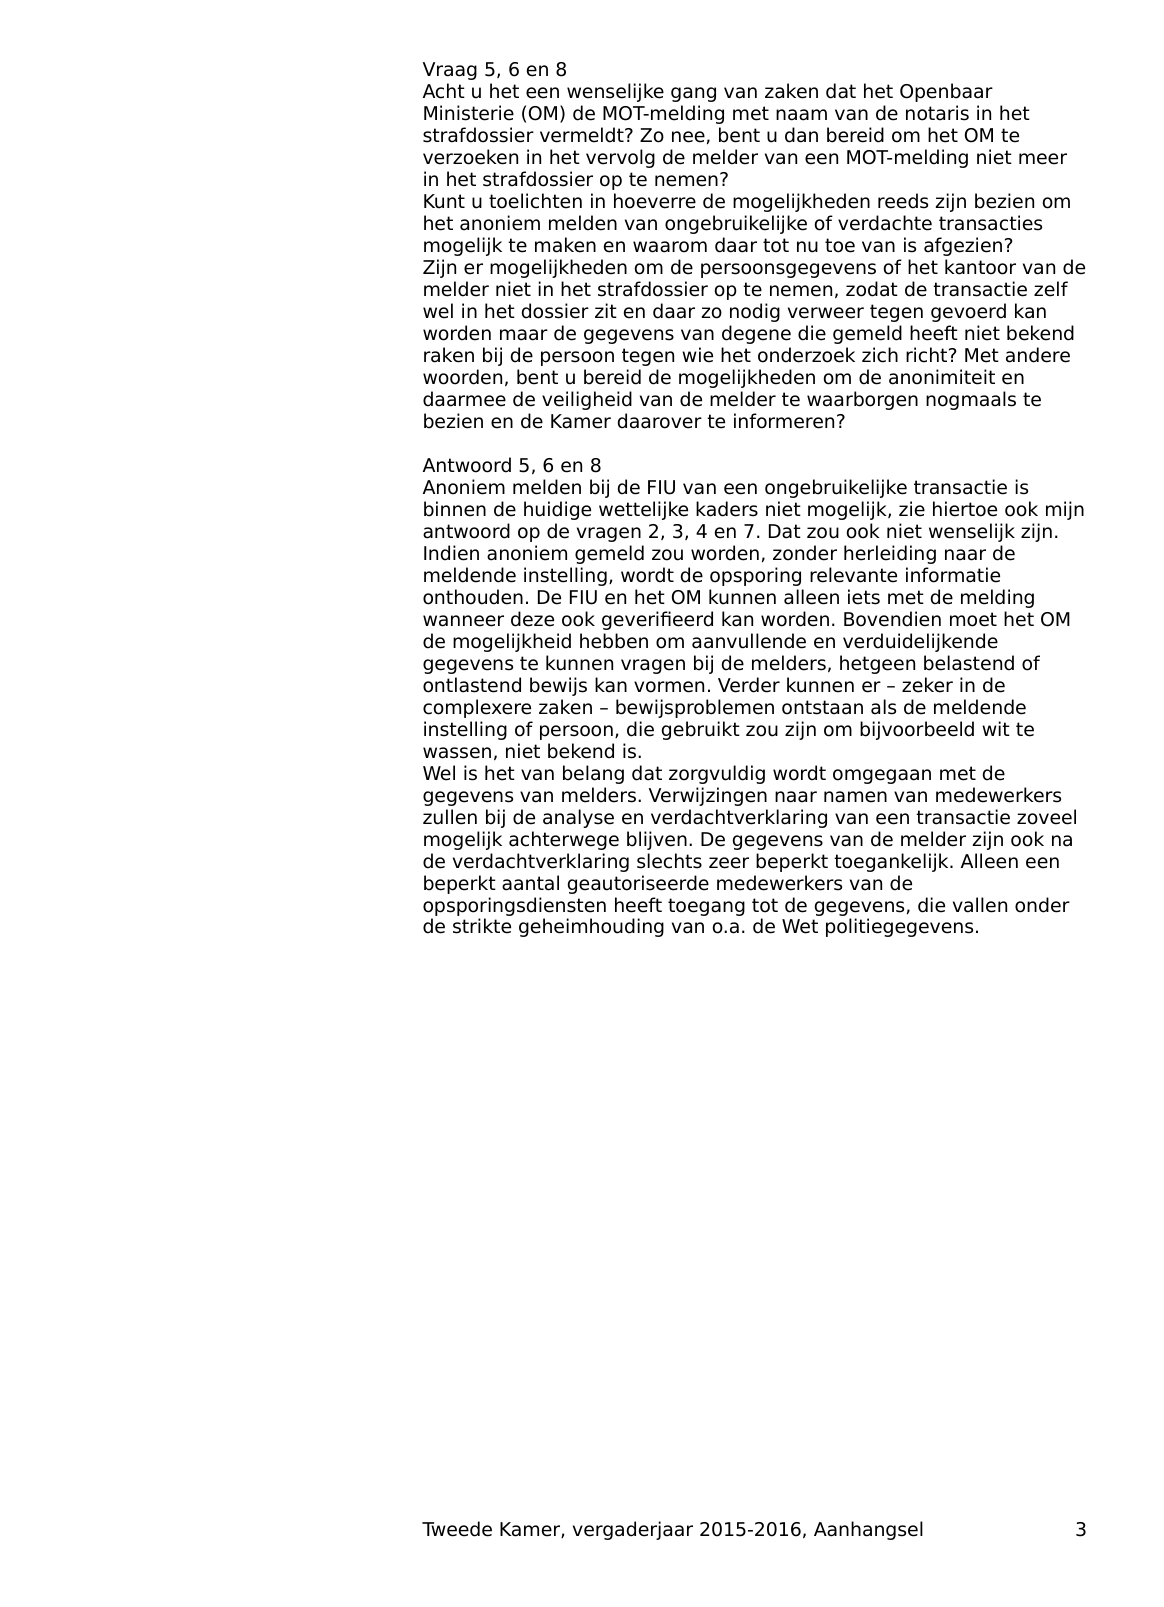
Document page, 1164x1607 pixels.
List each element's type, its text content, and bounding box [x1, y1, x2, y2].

text Kunt u toelichten in hoeverre de mogelijkheden reeds zijn bezien om het anoniem melden van ongebruikelijke of verdachte transacties mogelijk te maken en waarom daar tot nu toe van is afgezien? [422, 191, 1087, 257]
text Wel is het van belang dat zorgvuldig wordt omgegaan met de gegevens van melders. Verwijzingen naar namen van medewerkers zullen bij de analyse en verdachtverklaring van een transactie zoveel mogelijk achterwege blijven. De gegevens van de melder zijn ook na de verdachtverklaring slechts zeer beperkt toegankelijk. Alleen een beperkt aantal geautoriseerde medewerkers van de opsporingsdiensten heeft toegang tot de gegevens, die vallen onder de strikte geheimhouding van o.a. de Wet politiegegevens. [422, 763, 1087, 938]
text Vraag 5, 6 en 8 [422, 59, 1087, 81]
text Antwoord 5, 6 en 8 [422, 455, 1087, 477]
text Anoniem melden bij de FIU van een ongebruikelijke transactie is binnen de huidige wettelijke kaders niet mogelijk, zie hiertoe ook mijn antwoord op de vragen 2, 3, 4 en 7. Dat zou ook niet wenselijk zijn. Indien anoniem gemeld zou worden, zonder herleiding naar de meldende instelling, wordt de opsporing relevante informatie onthouden. De FIU en het OM kunnen alleen iets met de melding wanneer deze ook geverifieerd kan worden. Bovendien moet het OM de mogelijkheid hebben om aanvullende en verduidelijkende gegevens te kunnen vragen bij de melders, hetgeen belastend of ontlastend bewijs kan vormen. Verder kunnen er – zeker in de complexere zaken – bewijsproblemen ontstaan als de meldende instelling of persoon, die gebruikt zou zijn om bijvoorbeeld wit te wassen, niet bekend is. [422, 477, 1087, 763]
text Zijn er mogelijkheden om de persoonsgegevens of het kantoor van de melder niet in het strafdossier op te nemen, zodat de transactie zelf wel in het dossier zit en daar zo nodig verweer tegen gevoerd kan worden maar de gegevens van degene die gemeld heeft niet bekend raken bij de persoon tegen wie het onderzoek zich richt? Met andere woorden, bent u bereid de mogelijkheden om de anonimiteit en daarmee de veiligheid van de melder te waarborgen nogmaals te bezien en de Kamer daarover te informeren? [422, 257, 1087, 433]
text Acht u het een wenselijke gang van zaken dat het Openbaar Ministerie (OM) de MOT-melding met naam van de notaris in het strafdossier vermeldt? Zo nee, bent u dan bereid om het OM te verzoeken in het vervolg de melder van een MOT-melding niet meer in het strafdossier op te nemen? [422, 81, 1087, 191]
